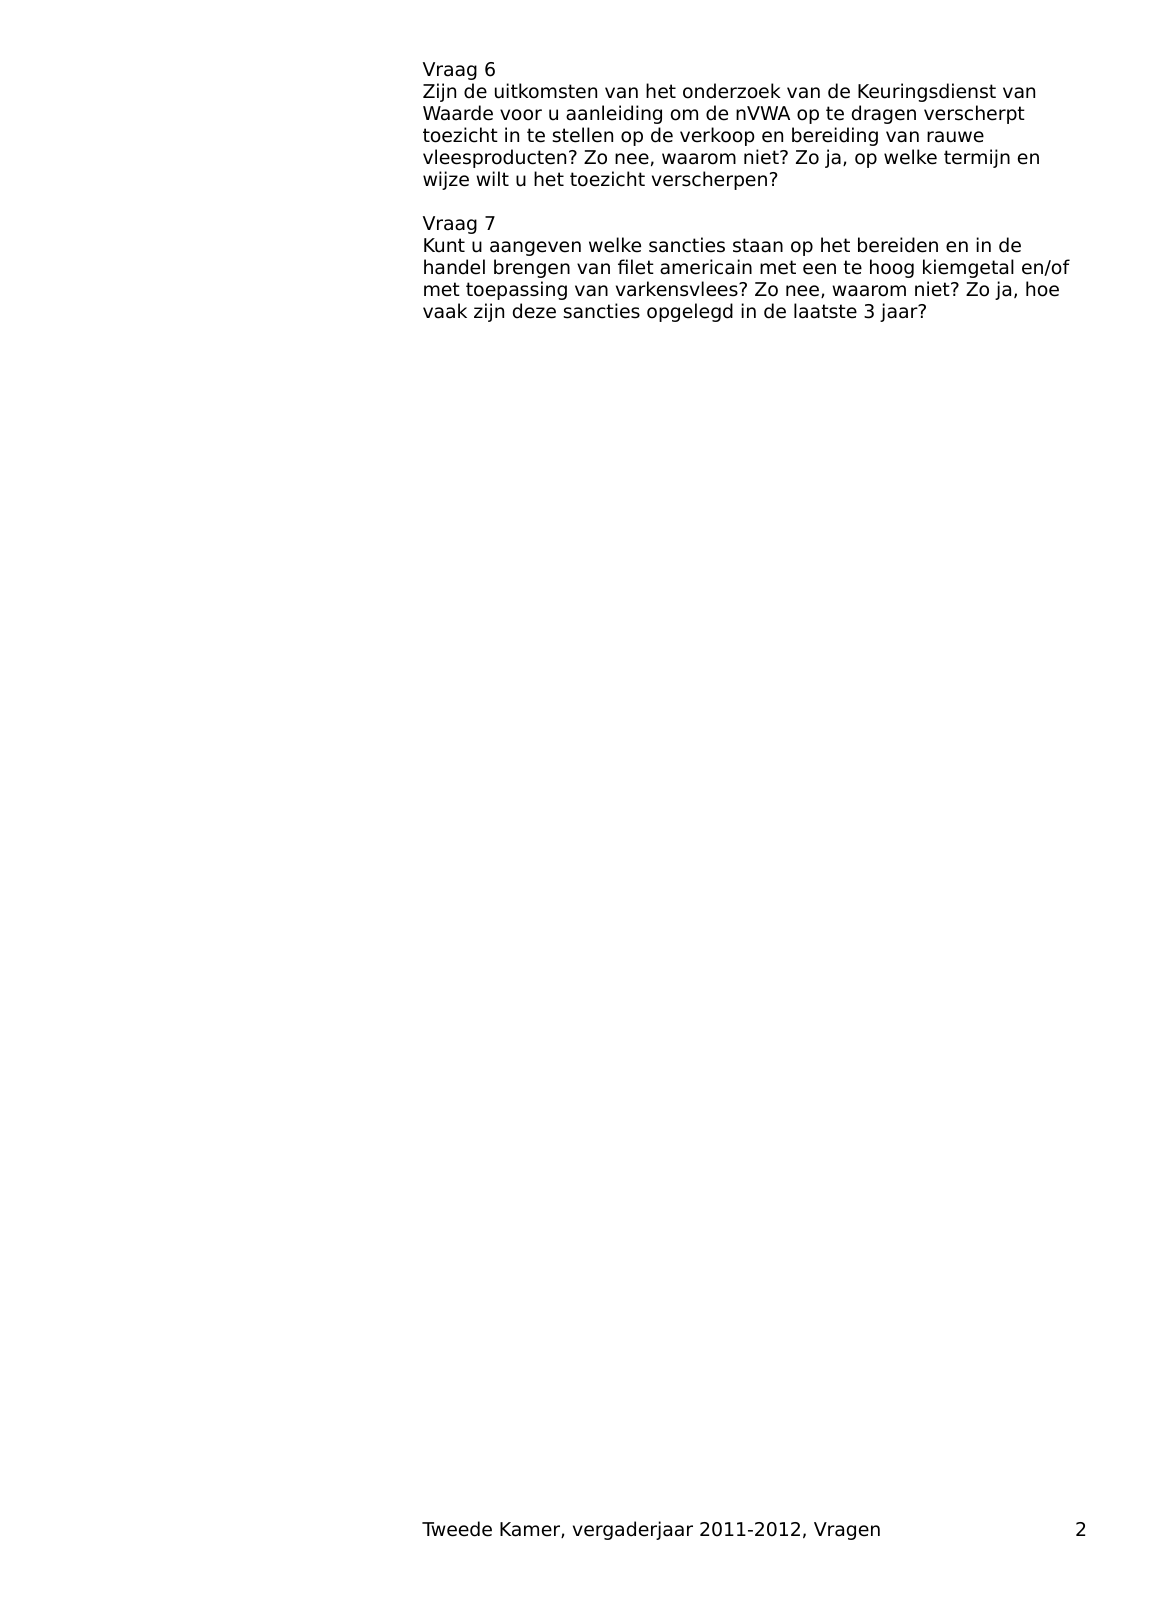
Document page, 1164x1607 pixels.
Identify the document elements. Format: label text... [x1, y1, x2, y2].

text Vraag 6 [422, 59, 1087, 81]
text Vraag 7 [422, 213, 1087, 235]
text Zijn de uitkomsten van het onderzoek van de Keuringsdienst van Waarde voor u aanleiding om de nVWA op te dragen verscherpt toezicht in te stellen op de verkoop en bereiding van rauwe vleesproducten? Zo nee, waarom niet? Zo ja, op welke termijn en wijze wilt u het toezicht verscherpen? [422, 81, 1087, 191]
text Kunt u aangeven welke sancties staan op het bereiden en in de handel brengen van filet americain met een te hoog kiemgetal en/of met toepassing van varkensvlees? Zo nee, waarom niet? Zo ja, hoe vaak zijn deze sancties opgelegd in de laatste 3 jaar? [422, 235, 1087, 323]
